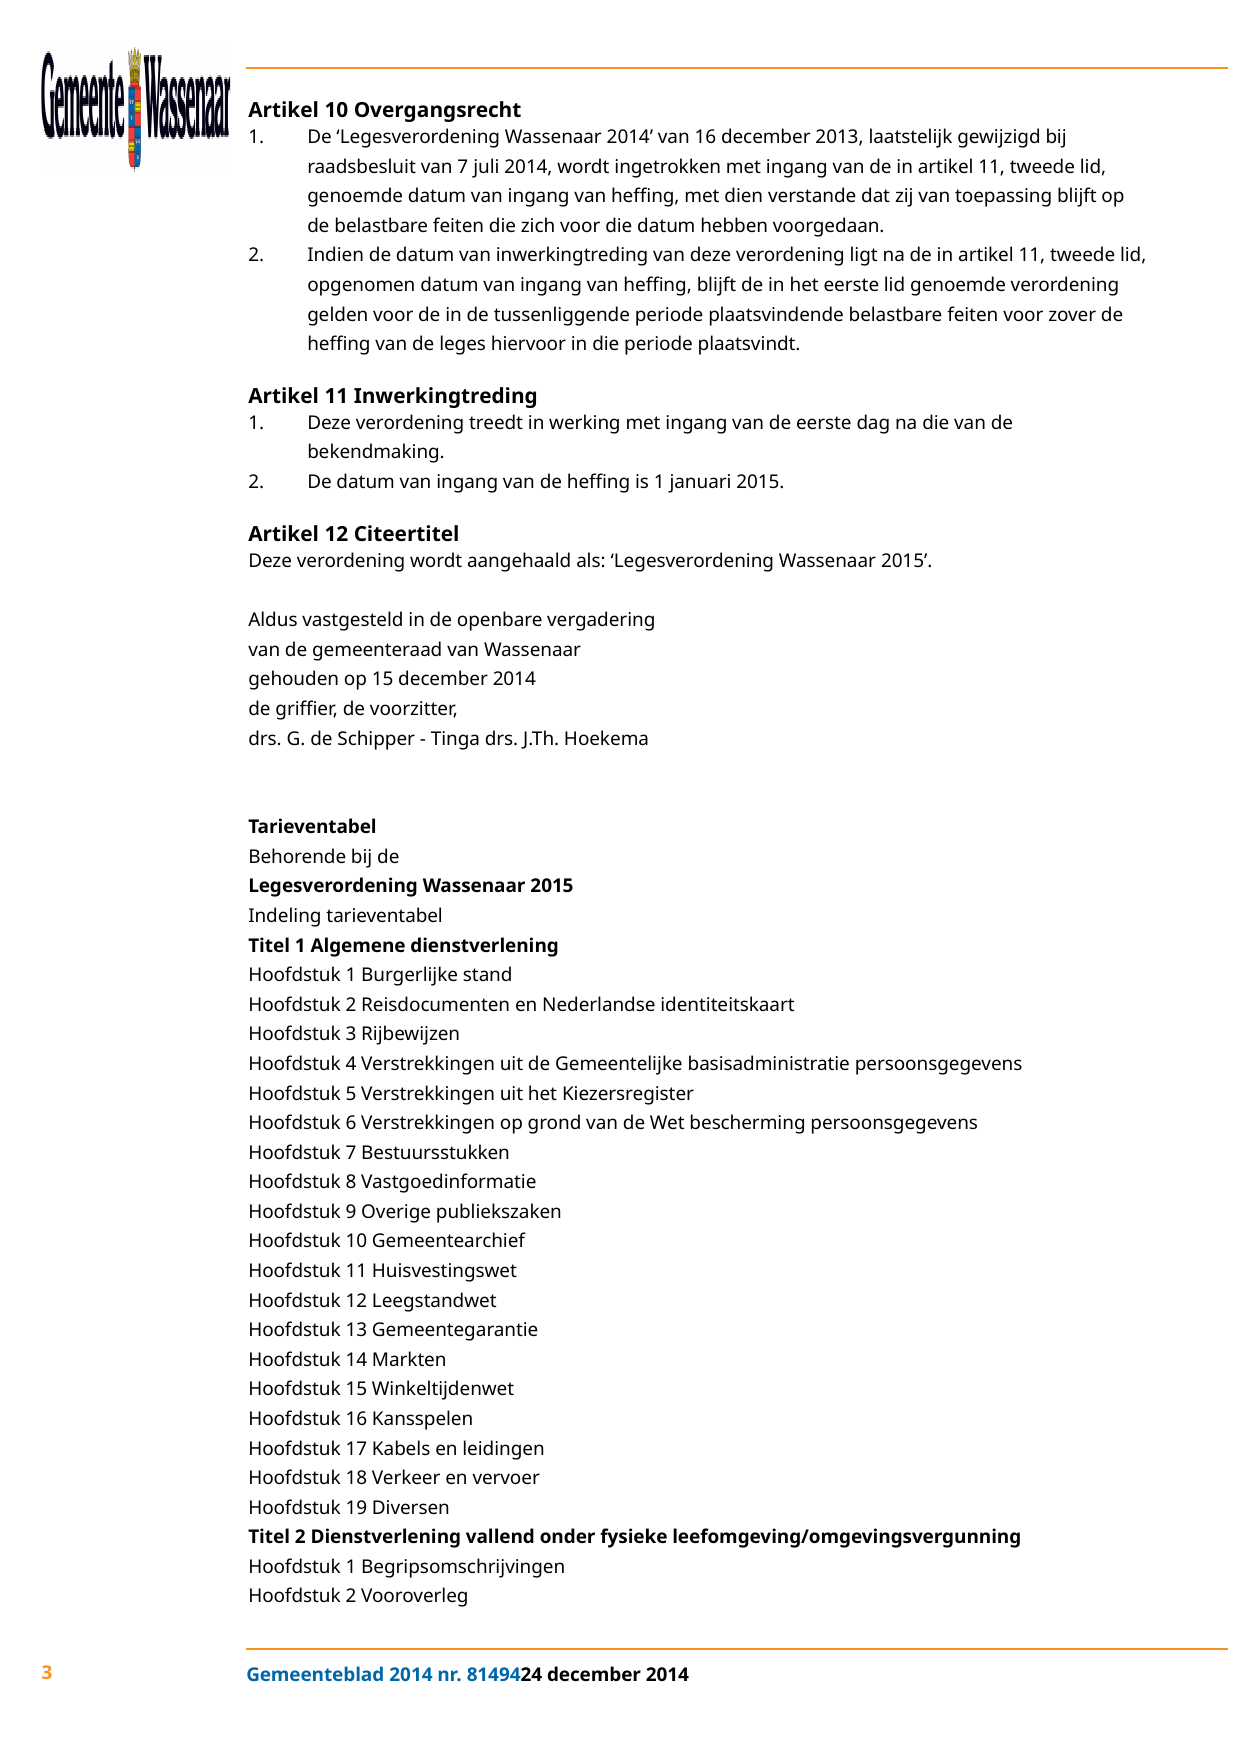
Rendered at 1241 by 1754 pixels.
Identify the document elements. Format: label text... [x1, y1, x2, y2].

text Tarieventabel [248, 813, 1152, 839]
list De ‘Legesverordening Wassenaar 2014’ van 16 december 2013, laatstelijk gewijzigd bij raadsbesluit van 7 juli 2014, wordt ingetrokken met ingang van de in artikel 11, tweede lid, genoemde datum van ingang van heffing, met dien verstande dat zij van toepassing blijft op de belastbare feiten die zich voor die datum hebben voorgedaan. [248, 123, 1152, 238]
list Indien de datum van inwerkingtreding van deze verordening ligt na de in artikel 11, tweede lid, opgenomen datum van ingang van heffing, blijft de in het eerste lid genoemde verordening gelden voor de in de tussenliggende periode plaatsvindende belastbare feiten voor zover de heffing van de leges hiervoor in die periode plaatsvindt. [248, 242, 1152, 356]
text Hoofdstuk 16 Kansspelen [248, 1405, 1152, 1431]
text Hoofdstuk 4 Verstrekkingen uit de Gemeentelijke basisadministratie persoonsgegevens [248, 1050, 1152, 1076]
text Hoofdstuk 5 Verstrekkingen uit het Kiezersregister [248, 1080, 1152, 1105]
text Hoofdstuk 14 Markten [248, 1346, 1152, 1372]
text Hoofdstuk 8 Vastgoedinformatie [248, 1168, 1152, 1194]
text Hoofdstuk 7 Bestuursstukken [248, 1139, 1152, 1164]
text Artikel 10 Overgangsrecht [248, 95, 1152, 123]
text Titel 1 Algemene dienstverlening [248, 932, 1152, 957]
text de griffier, de voorzitter, [248, 695, 1152, 721]
text Hoofdstuk 11 Huisvestingswet [248, 1257, 1152, 1283]
text Hoofdstuk 6 Verstrekkingen op grond van de Wet bescherming persoonsgegevens [248, 1109, 1152, 1135]
text Hoofdstuk 17 Kabels en leidingen [248, 1435, 1152, 1460]
text Artikel 12 Citeertitel [248, 519, 1152, 547]
text Deze verordening wordt aangehaald als: ‘Legesverordening Wassenaar 2015’. [248, 547, 1152, 573]
text Aldus vastgesteld in de openbare vergadering [248, 606, 1152, 632]
text Hoofdstuk 2 Vooroverleg [248, 1583, 1152, 1608]
text gehouden op 15 december 2014 [248, 666, 1152, 691]
text Hoofdstuk 1 Burgerlijke stand [248, 961, 1152, 987]
text Artikel 11 Inwerkingtreding [248, 381, 1152, 409]
text Hoofdstuk 2 Reisdocumenten en Nederlandse identiteitskaart [248, 991, 1152, 1017]
text Hoofdstuk 19 Diversen [248, 1494, 1152, 1519]
list Deze verordening treedt in werking met ingang van de eerste dag na die van de bekendmaking. [248, 409, 1152, 464]
text Hoofdstuk 13 Gemeentegarantie [248, 1316, 1152, 1342]
text Behorende bij de [248, 843, 1152, 869]
text drs. G. de Schipper - Tinga drs. J.Th. Hoekema [248, 725, 1152, 750]
text Legesverordening Wassenaar 2015 [248, 873, 1152, 898]
text Hoofdstuk 10 Gemeentearchief [248, 1228, 1152, 1253]
list De datum van ingang van de heffing is 1 januari 2015. [248, 468, 1152, 494]
text Indeling tarieventabel [248, 902, 1152, 928]
text van de gemeenteraad van Wassenaar [248, 636, 1152, 662]
text Hoofdstuk 1 Begripsomschrijvingen [248, 1553, 1152, 1579]
text Hoofdstuk 15 Winkeltijdenwet [248, 1376, 1152, 1401]
text Hoofdstuk 3 Rijbewijzen [248, 1021, 1152, 1046]
text Hoofdstuk 18 Verkeer en vervoer [248, 1464, 1152, 1490]
picture [41, 47, 231, 172]
text Hoofdstuk 12 Leegstandwet [248, 1287, 1152, 1312]
text Titel 2 Dienstverlening vallend onder fysieke leefomgeving/omgevingsvergunning [248, 1523, 1152, 1549]
text Hoofdstuk 9 Overige publiekszaken [248, 1198, 1152, 1224]
